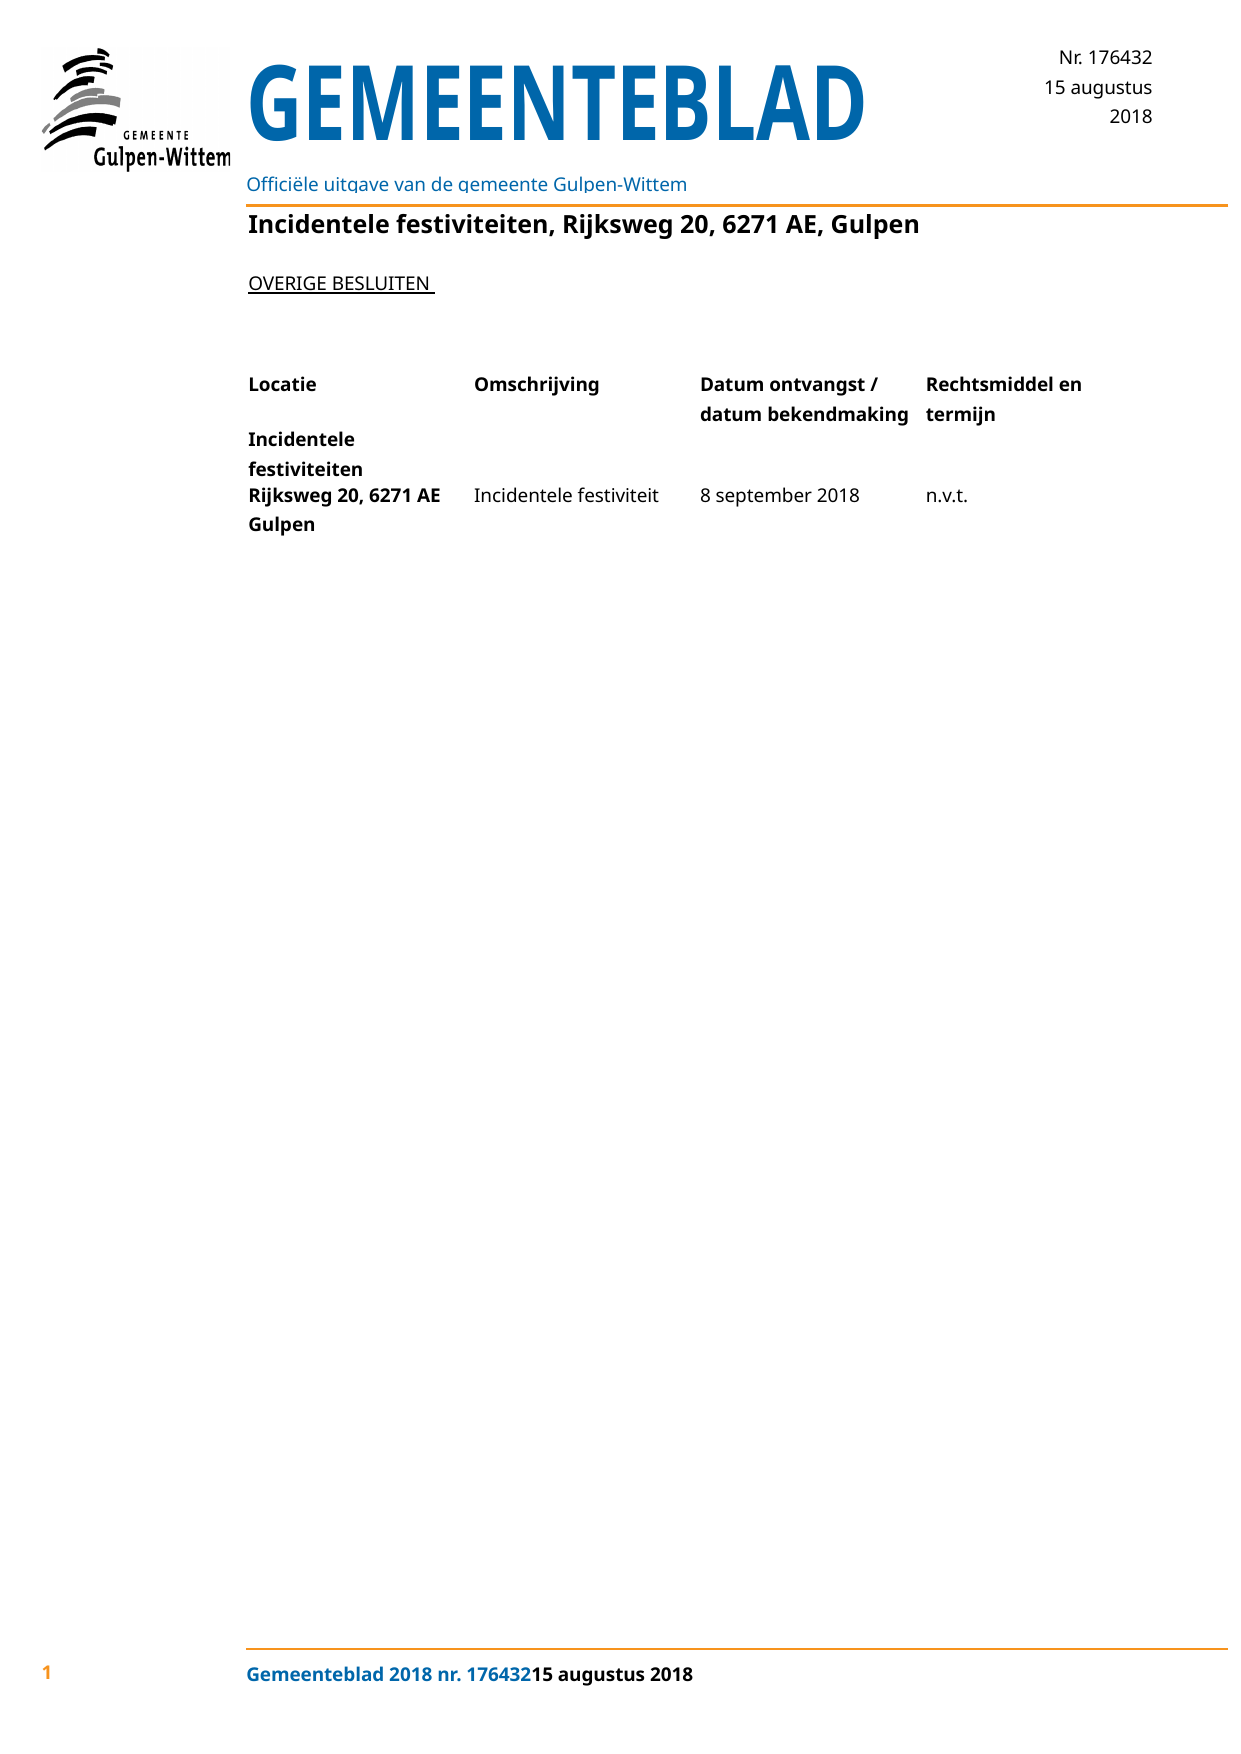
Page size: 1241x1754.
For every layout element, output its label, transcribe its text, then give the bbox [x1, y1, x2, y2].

table_cell [926, 427, 1152, 482]
text OVERIGE BESLUITEN [248, 270, 1152, 296]
table_header Omschrijving [474, 371, 700, 427]
table_cell Incidentele festiviteit [474, 482, 700, 537]
table_header Rechtsmiddel en termijn [926, 371, 1152, 427]
table_cell Rijksweg 20, 6271 AE Gulpen [248, 482, 474, 537]
table_cell Incidentele festiviteiten [248, 427, 474, 482]
table_cell n.v.t. [926, 482, 1152, 537]
text Incidentele festiviteiten, Rijksweg 20, 6271 AE, Gulpen [248, 207, 1152, 241]
picture [41, 47, 231, 172]
table_header Datum ontvangst / datum bekendmaking [700, 371, 926, 427]
table_cell 8 september 2018 [700, 482, 926, 537]
table_header Locatie [248, 371, 474, 427]
table_cell [700, 427, 926, 482]
table_cell [474, 427, 700, 482]
